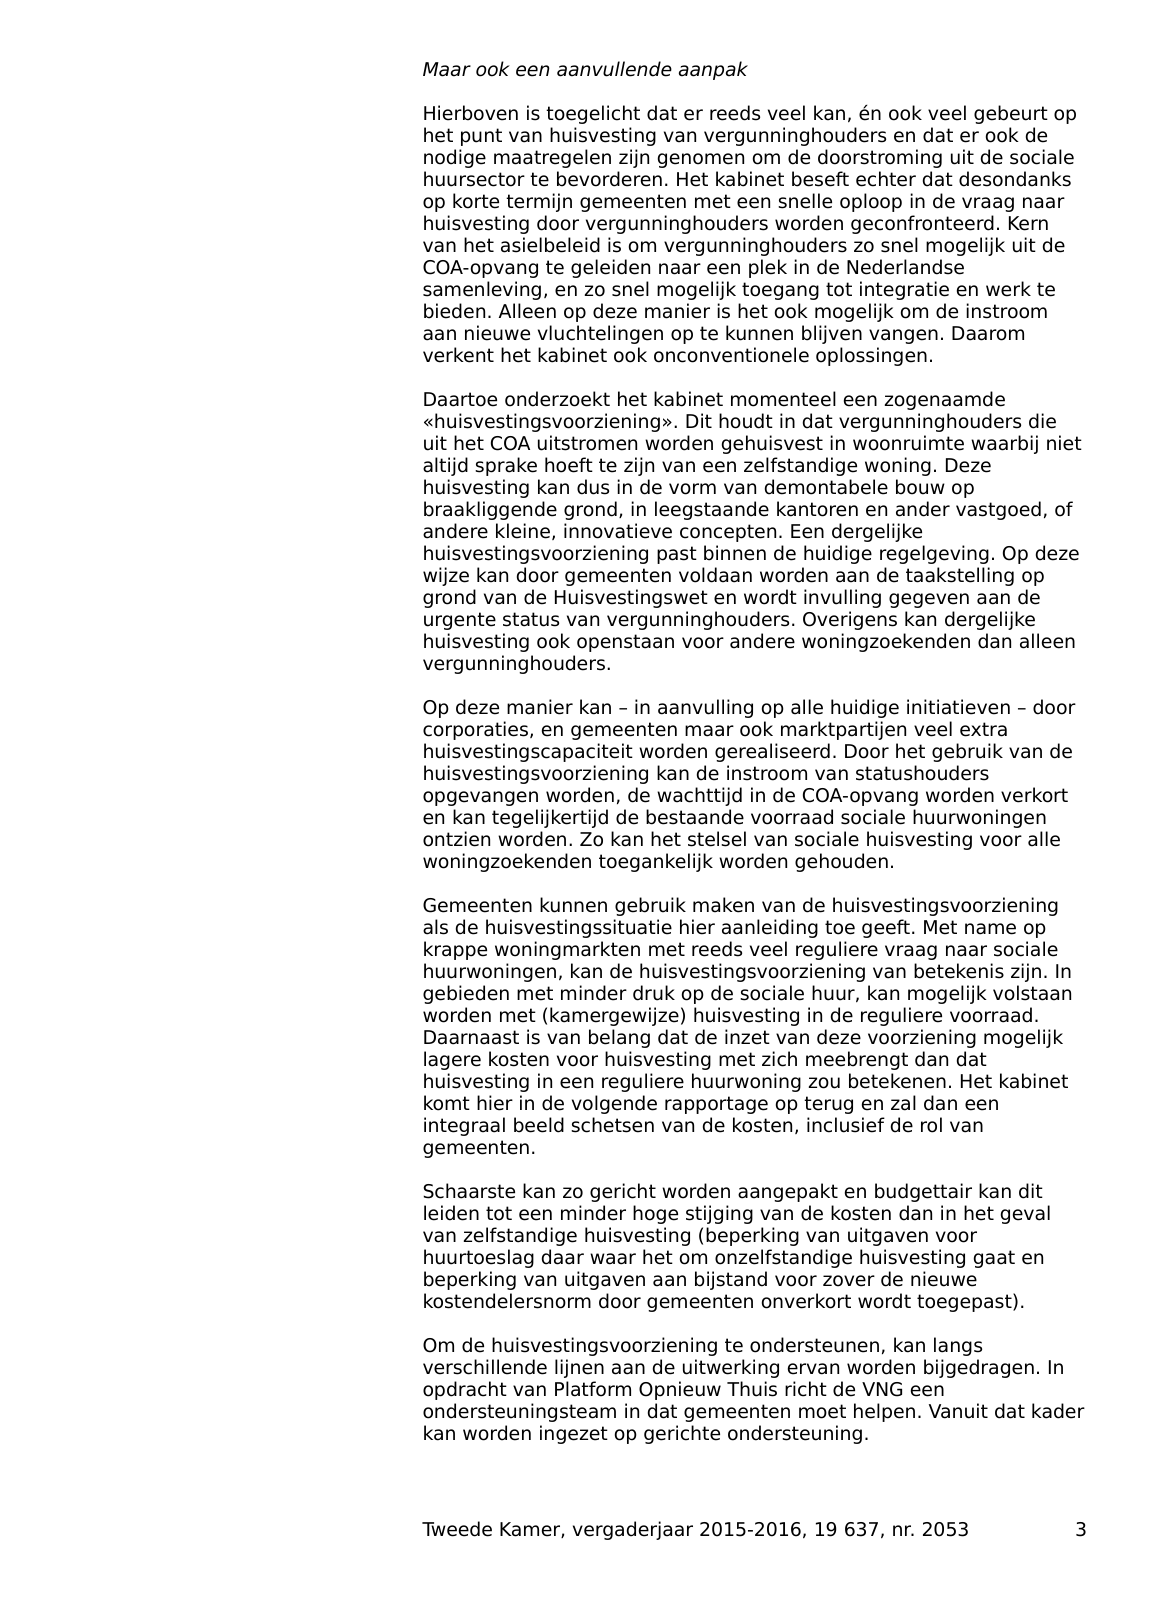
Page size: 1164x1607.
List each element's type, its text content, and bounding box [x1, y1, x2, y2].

text Gemeenten kunnen gebruik maken van de huisvestingsvoorziening als de huisvestingssituatie hier aanleiding toe geeft. Met name op krappe woningmarkten met reeds veel reguliere vraag naar sociale huurwoningen, kan de huisvestingsvoorziening van betekenis zijn. In gebieden met minder druk op de sociale huur, kan mogelijk volstaan worden met (kamergewijze) huisvesting in de reguliere voorraad. Daarnaast is van belang dat de inzet van deze voorziening mogelijk lagere kosten voor huisvesting met zich meebrengt dan dat huisvesting in een reguliere huurwoning zou betekenen. Het kabinet komt hier in de volgende rapportage op terug en zal dan een integraal beeld schetsen van de kosten, inclusief de rol van gemeenten. [422, 895, 1087, 1159]
text Op deze manier kan – in aanvulling op alle huidige initiatieven – door corporaties, en gemeenten maar ook marktpartijen veel extra huisvestingscapaciteit worden gerealiseerd. Door het gebruik van de huisvestingsvoorziening kan de instroom van statushouders opgevangen worden, de wachttijd in de COA-opvang worden verkort en kan tegelijkertijd de bestaande voorraad sociale huurwoningen ontzien worden. Zo kan het stelsel van sociale huisvesting voor alle woningzoekenden toegankelijk worden gehouden. [422, 697, 1087, 873]
text Om de huisvestingsvoorziening te ondersteunen, kan langs verschillende lijnen aan de uitwerking ervan worden bijgedragen. In opdracht van Platform Opnieuw Thuis richt de VNG een ondersteuningsteam in dat gemeenten moet helpen. Vanuit dat kader kan worden ingezet op gerichte ondersteuning. [422, 1335, 1087, 1445]
text Hierboven is toegelicht dat er reeds veel kan, én ook veel gebeurt op het punt van huisvesting van vergunninghouders en dat er ook de nodige maatregelen zijn genomen om de doorstroming uit de sociale huursector te bevorderen. Het kabinet beseft echter dat desondanks op korte termijn gemeenten met een snelle oploop in de vraag naar huisvesting door vergunninghouders worden geconfronteerd. Kern van het asielbeleid is om vergunninghouders zo snel mogelijk uit de COA-opvang te geleiden naar een plek in de Nederlandse samenleving, en zo snel mogelijk toegang tot integratie en werk te bieden. Alleen op deze manier is het ook mogelijk om de instroom aan nieuwe vluchtelingen op te kunnen blijven vangen. Daarom verkent het kabinet ook onconventionele oplossingen. [422, 103, 1087, 367]
text Daartoe onderzoekt het kabinet momenteel een zogenaamde «huisvestingsvoorziening». Dit houdt in dat vergunninghouders die uit het COA uitstromen worden gehuisvest in woonruimte waarbij niet altijd sprake hoeft te zijn van een zelfstandige woning. Deze huisvesting kan dus in de vorm van demontabele bouw op braakliggende grond, in leegstaande kantoren en ander vastgoed, of andere kleine, innovatieve concepten. Een dergelijke huisvestingsvoorziening past binnen de huidige regelgeving. Op deze wijze kan door gemeenten voldaan worden aan de taakstelling op grond van de Huisvestingswet en wordt invulling gegeven aan de urgente status van vergunninghouders. Overigens kan dergelijke huisvesting ook openstaan voor andere woningzoekenden dan alleen vergunninghouders. [422, 389, 1087, 675]
subtitle Maar ook een aanvullende aanpak [422, 59, 1087, 81]
text Schaarste kan zo gericht worden aangepakt en budgettair kan dit leiden tot een minder hoge stijging van de kosten dan in het geval van zelfstandige huisvesting (beperking van uitgaven voor huurtoeslag daar waar het om onzelfstandige huisvesting gaat en beperking van uitgaven aan bijstand voor zover de nieuwe kostendelersnorm door gemeenten onverkort wordt toegepast). [422, 1181, 1087, 1313]
